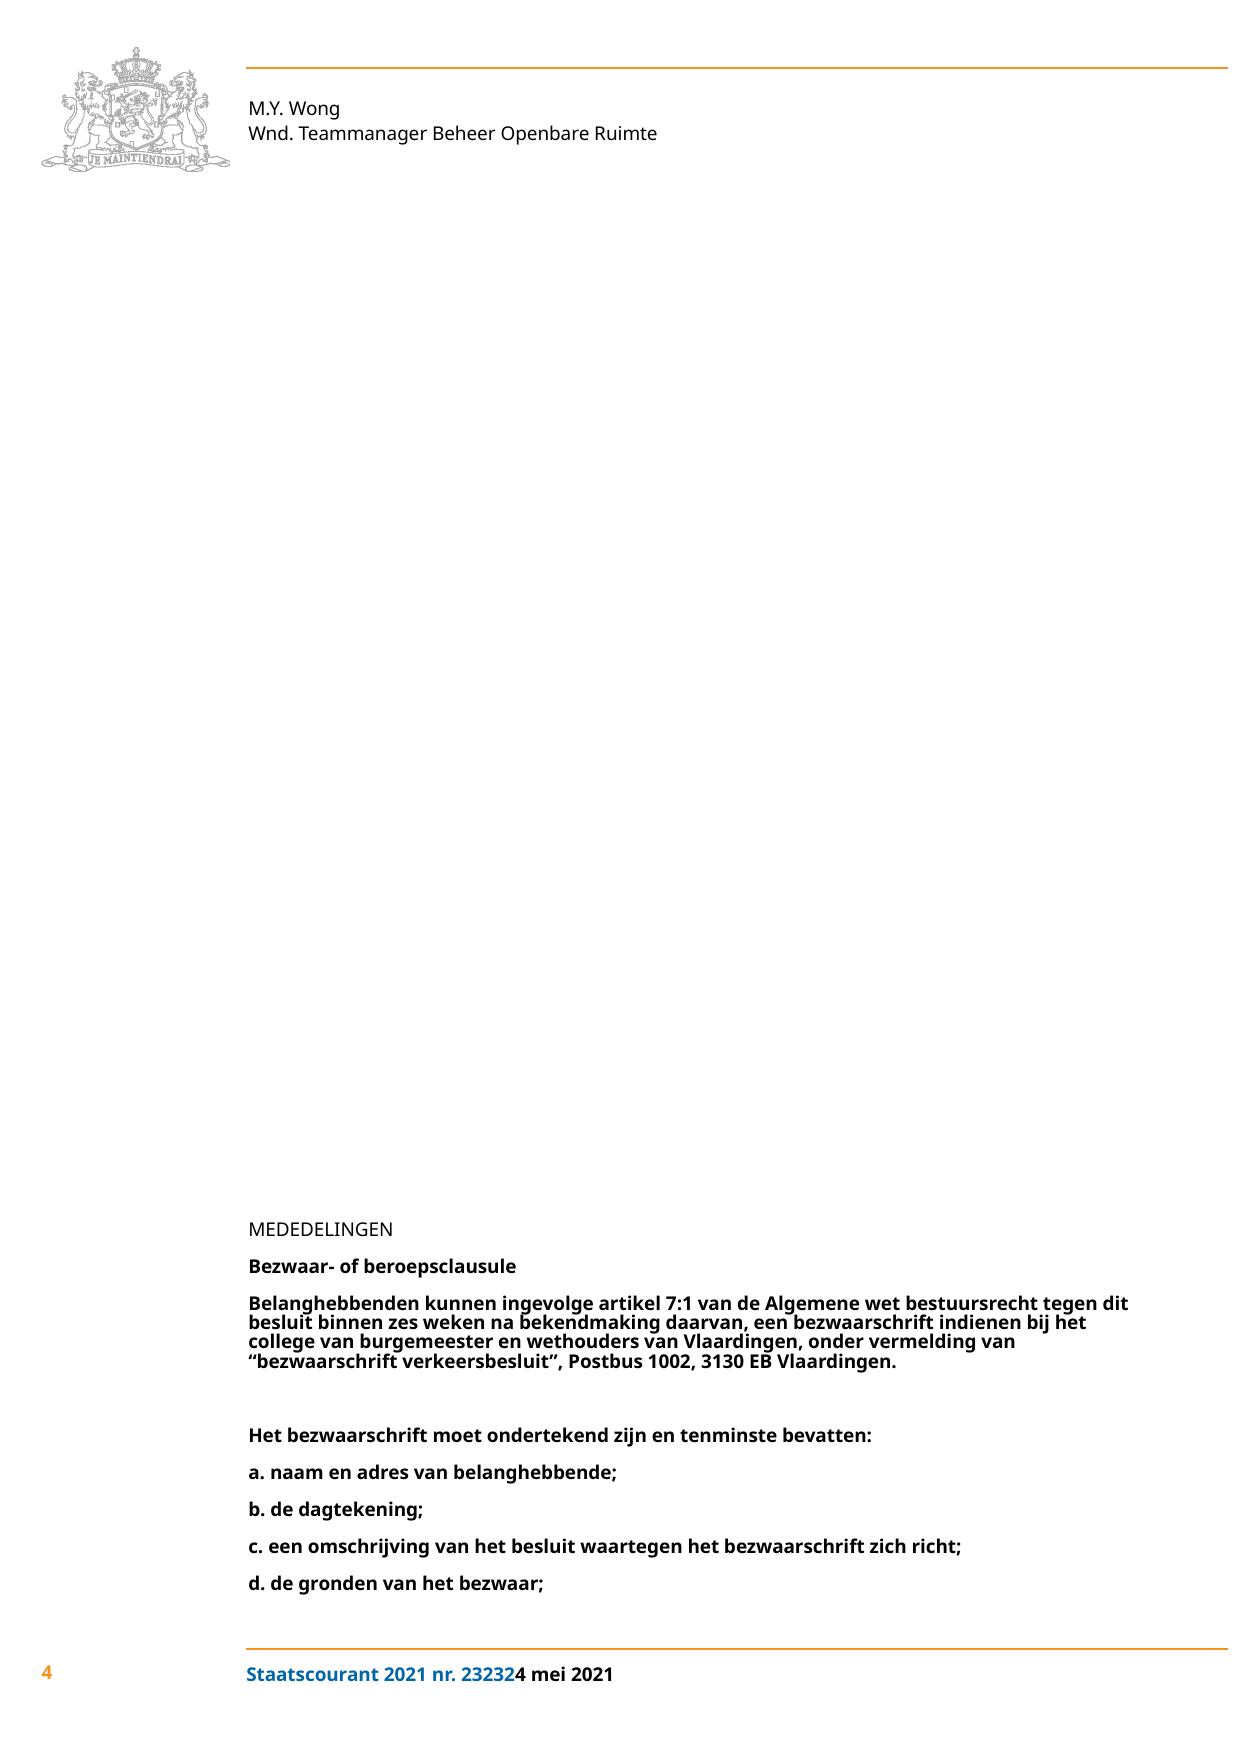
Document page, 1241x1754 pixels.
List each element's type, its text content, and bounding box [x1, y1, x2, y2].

text b. de dagtekening; [248, 1501, 1152, 1520]
text a. naam en adres van belanghebbende; [248, 1464, 1152, 1483]
text c. een omschrijving van het besluit waartegen het bezwaarschrift zich richt; [248, 1538, 1152, 1557]
picture [41, 47, 231, 172]
text Wnd. Teammanager Beheer Openbare Ruimte [248, 121, 1152, 146]
text d. de gronden van het bezwaar; [248, 1575, 1152, 1594]
text M.Y. Wong [248, 95, 1152, 121]
text Bezwaar- of beroepsclausule [248, 1258, 1152, 1277]
text Het bezwaarschrift moet ondertekend zijn en tenminste bevatten: [248, 1427, 1152, 1446]
text Belanghebbenden kunnen ingevolge artikel 7:1 van de Algemene wet bestuursrecht tegen dit besluit binnen zes weken na bekendmaking daarvan, een bezwaarschrift indienen bij het college van burgemeester en wethouders van Vlaardingen, onder vermelding van “bezwaarschrift verkeersbesluit”, Postbus 1002, 3130 EB Vlaardingen. [248, 1295, 1152, 1372]
text MEDEDELINGEN [248, 1221, 1152, 1240]
